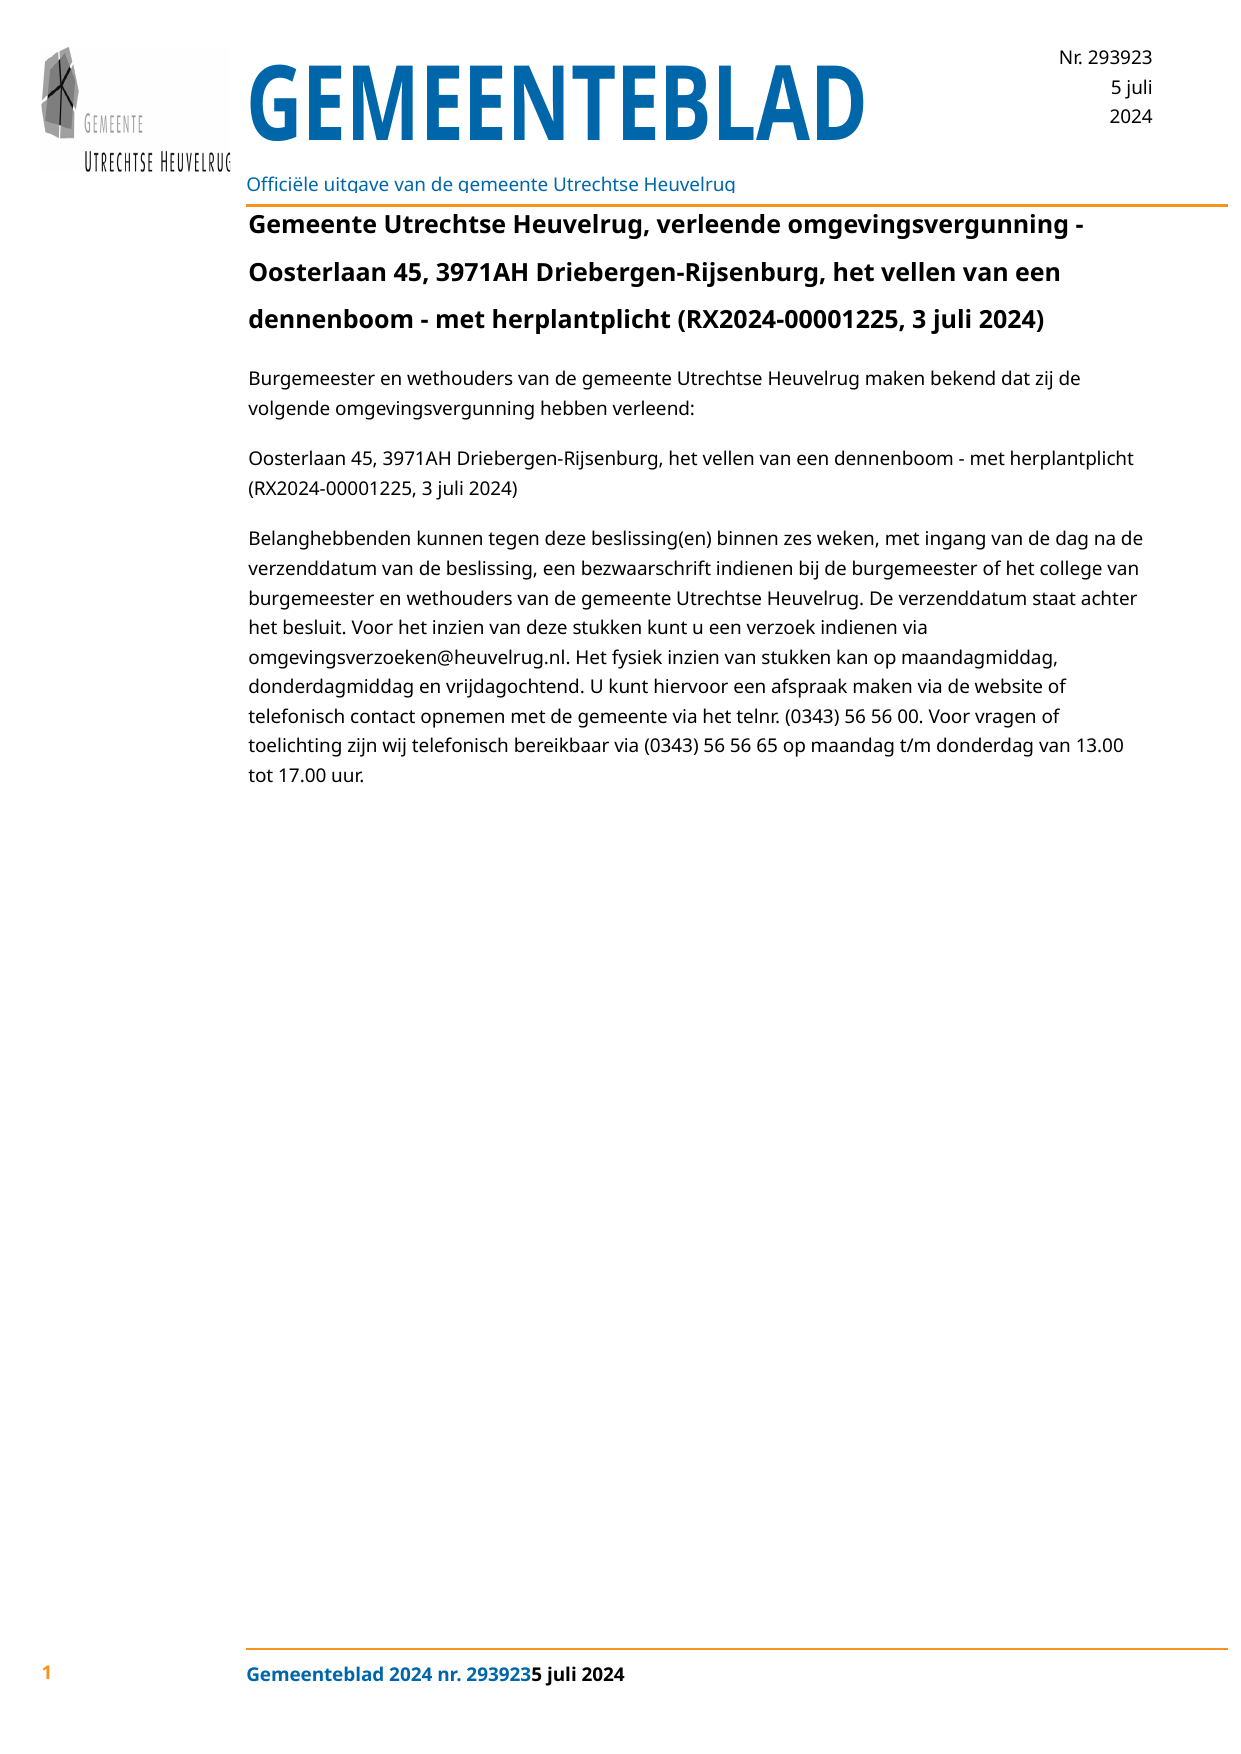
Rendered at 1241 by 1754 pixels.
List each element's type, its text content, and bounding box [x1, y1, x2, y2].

text Burgemeester en wethouders van de gemeente Utrechtse Heuvelrug maken bekend dat zij de volgende omgevingsvergunning hebben verleend: [248, 366, 1152, 421]
picture [41, 47, 231, 172]
text Oosterlaan 45, 3971AH Driebergen-Rijsenburg, het vellen van een dennenboom - met herplantplicht (RX2024-00001225, 3 juli 2024) [248, 446, 1152, 501]
text Belanghebbenden kunnen tegen deze beslissing(en) binnen zes weken, met ingang van de dag na de verzenddatum van de beslissing, een bezwaarschrift indienen bij de burgemeester of het college van burgemeester en wethouders van de gemeente Utrechtse Heuvelrug. De verzenddatum staat achter het besluit. Voor het inzien van deze stukken kunt u een verzoek indienen via omgevingsverzoeken@heuvelrug.nl. Het fysiek inzien van stukken kan op maandagmiddag, donderdagmiddag en vrijdagochtend. U kunt hiervoor een afspraak maken via de website of telefonisch contact opnemen met de gemeente via het telnr. (0343) 56 56 00. Voor vragen of toelichting zijn wij telefonisch bereikbaar via (0343) 56 56 65 op maandag t/m donderdag van 13.00 tot 17.00 uur. [248, 526, 1152, 788]
text Gemeente Utrechtse Heuvelrug, verleende omgevingsvergunning - Oosterlaan 45, 3971AH Driebergen-Rijsenburg, het vellen van een dennenboom - met herplantplicht (RX2024-00001225, 3 juli 2024) [248, 207, 1152, 336]
